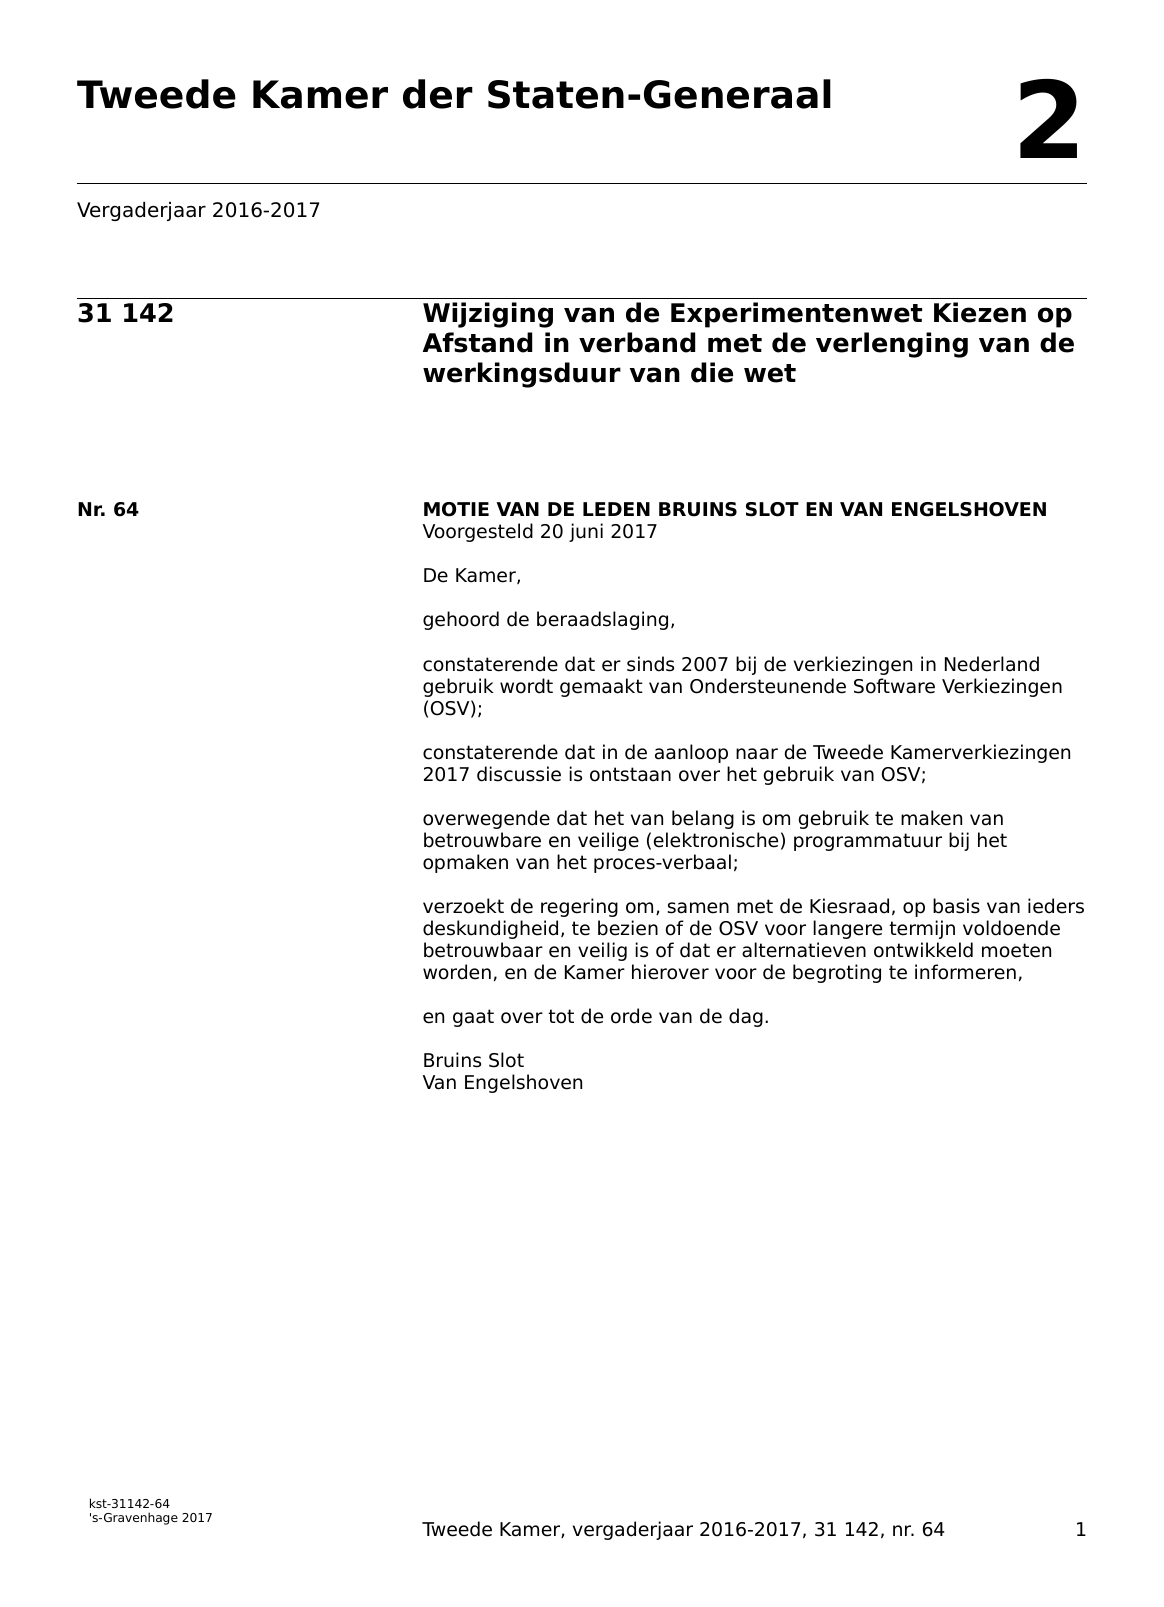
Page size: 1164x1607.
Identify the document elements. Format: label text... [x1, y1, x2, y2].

text constaterende dat er sinds 2007 bij de verkiezingen in Nederland gebruik wordt gemaakt van Ondersteunende Software Verkiezingen (OSV); [422, 653, 1087, 719]
table_cell Vergaderjaar 2016-2017 [77, 184, 1087, 298]
text overwegende dat het van belang is om gebruik te maken van betrouwbare en veilige (elektronische) programmatuur bij het opmaken van het proces-verbaal; [422, 808, 1087, 874]
subtitle 31 142 Wijziging van de Experimentenwet Kiezen op Afstand in verband met de verlenging van de werkingsduur van die wet [77, 299, 1087, 388]
table_header 2 [886, 59, 1087, 183]
text kst-31142-64 [88, 1497, 323, 1511]
text Voorgesteld 20 juni 2017 [422, 521, 1087, 543]
text Van Engelshoven [422, 1072, 1087, 1094]
subtitle Nr. 64 MOTIE VAN DE LEDEN BRUINS SLOT EN VAN ENGELSHOVEN [77, 499, 1087, 521]
table_header Tweede Kamer der Staten-Generaal [77, 59, 886, 183]
text De Kamer, [422, 565, 1087, 587]
text 's-Gravenhage 2017 [88, 1511, 323, 1525]
text verzoekt de regering om, samen met de Kiesraad, op basis van ieders deskundigheid, te bezien of de OSV voor langere termijn voldoende betrouwbaar en veilig is of dat er alternatieven ontwikkeld moeten worden, en de Kamer hierover voor de begroting te informeren, [422, 896, 1087, 984]
text en gaat over tot de orde van de dag. [422, 1006, 1087, 1028]
text gehoord de beraadslaging, [422, 609, 1087, 631]
text constaterende dat in de aanloop naar de Tweede Kamerverkiezingen 2017 discussie is ontstaan over het gebruik van OSV; [422, 742, 1087, 786]
text Bruins Slot [422, 1050, 1087, 1072]
